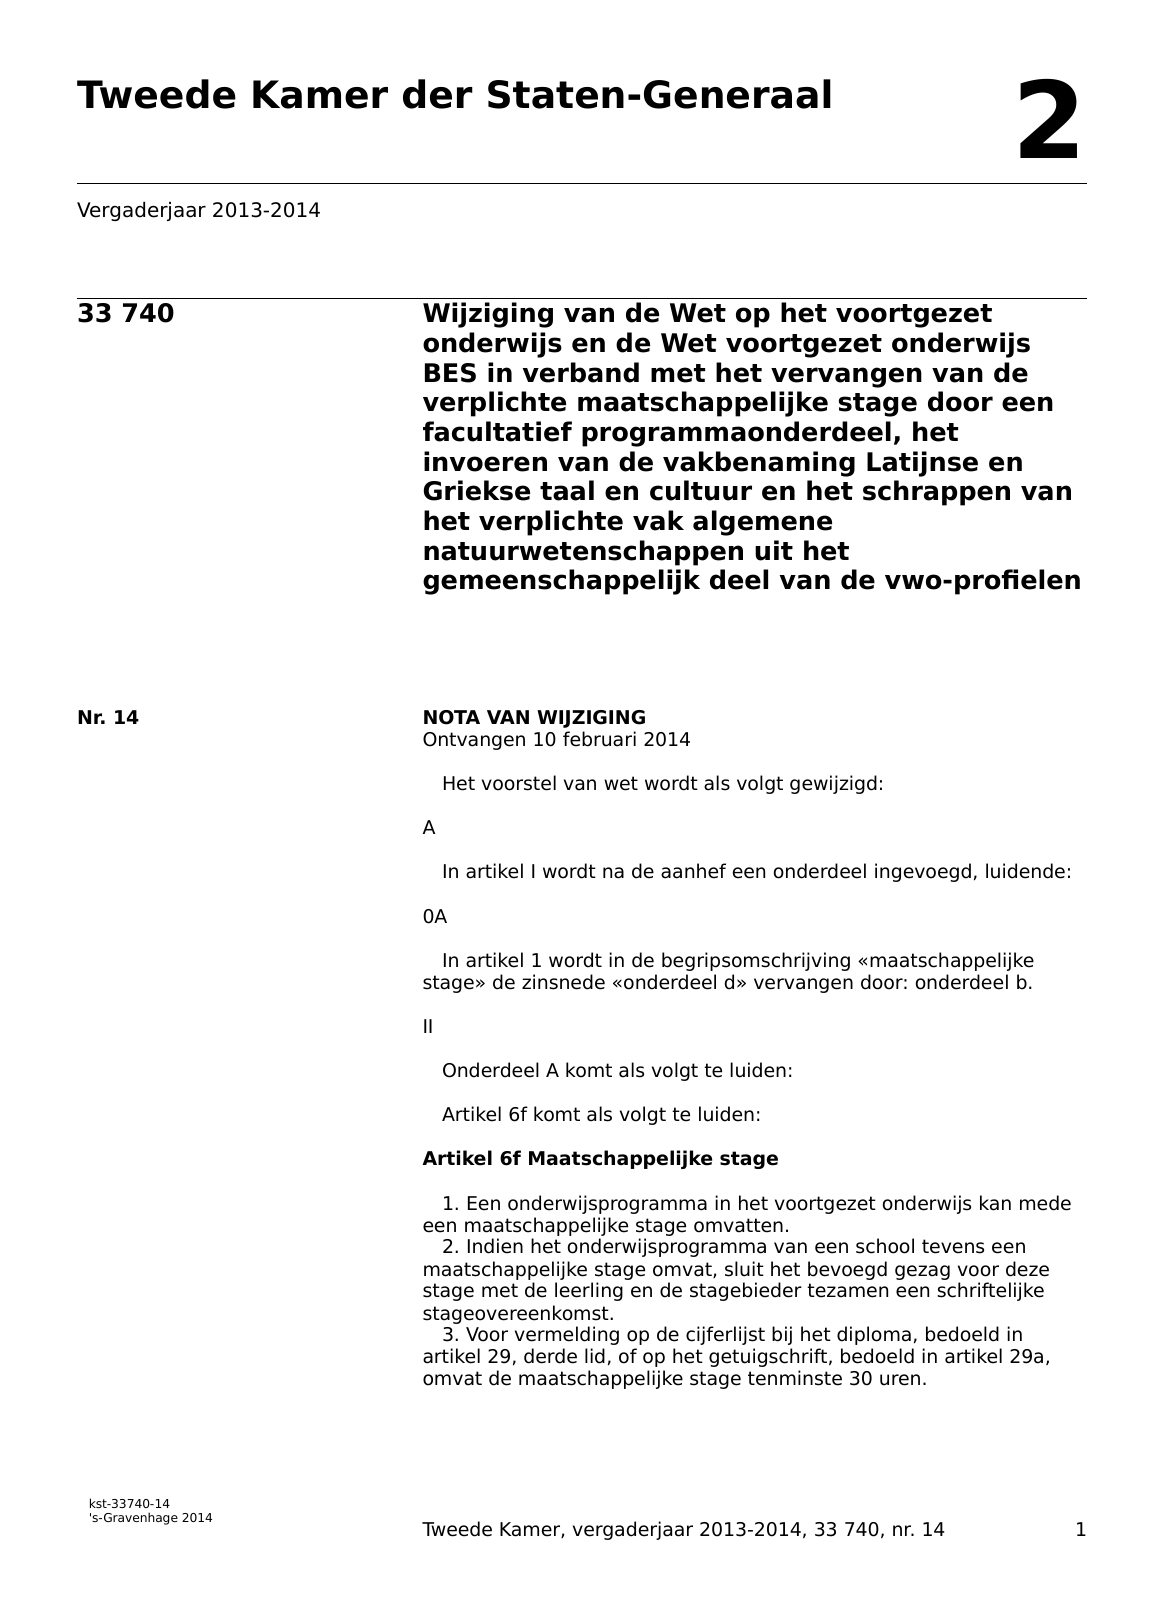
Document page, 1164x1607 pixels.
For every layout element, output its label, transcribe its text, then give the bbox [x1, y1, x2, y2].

text 3. Voor vermelding op de cijferlijst bij het diploma, bedoeld in artikel 29, derde lid, of op het getuigschrift, bedoeld in artikel 29a, omvat de maatschappelijke stage tenminste 30 uren. [422, 1324, 1087, 1390]
subtitle Artikel 6f Maatschappelijke stage [422, 1148, 1087, 1170]
text Ontvangen 10 februari 2014 [422, 729, 1087, 751]
text In artikel 1 wordt in de begripsomschrijving «maatschappelijke stage» de zinsnede «onderdeel d» vervangen door: onderdeel b. [422, 950, 1087, 994]
text kst-33740-14 [88, 1497, 323, 1511]
subtitle 33 740 Wijziging van de Wet op het voortgezet onderwijs en de Wet voortgezet onderwijs BES in verband met het vervangen van de verplichte maatschappelijke stage door een facultatief programmaonderdeel, het invoeren van de vakbenaming Latijnse en Griekse taal en cultuur en het schrappen van het verplichte vak algemene natuurwetenschappen uit het gemeenschappelijk deel van de vwo-profielen [77, 299, 1087, 596]
text Het voorstel van wet wordt als volgt gewijzigd: [422, 773, 1087, 795]
subtitle 0A [422, 906, 1087, 927]
subtitle Nr. 14 NOTA VAN WIJZIGING [77, 707, 1087, 729]
table_header Tweede Kamer der Staten-Generaal [77, 59, 886, 183]
subtitle II [422, 1016, 1087, 1038]
text Onderdeel A komt als volgt te luiden: [422, 1060, 1087, 1082]
text In artikel I wordt na de aanhef een onderdeel ingevoegd, luidende: [422, 861, 1087, 883]
text Artikel 6f komt als volgt te luiden: [422, 1104, 1087, 1126]
text 1. Een onderwijsprogramma in het voortgezet onderwijs kan mede een maatschappelijke stage omvatten. [422, 1192, 1087, 1236]
table_header 2 [886, 59, 1087, 183]
text 's-Gravenhage 2014 [88, 1511, 323, 1525]
table_cell Vergaderjaar 2013-2014 [77, 184, 1087, 298]
text 2. Indien het onderwijsprogramma van een school tevens een maatschappelijke stage omvat, sluit het bevoegd gezag voor deze stage met de leerling en de stagebieder tezamen een schriftelijke stageovereenkomst. [422, 1236, 1087, 1324]
subtitle A [422, 817, 1087, 839]
